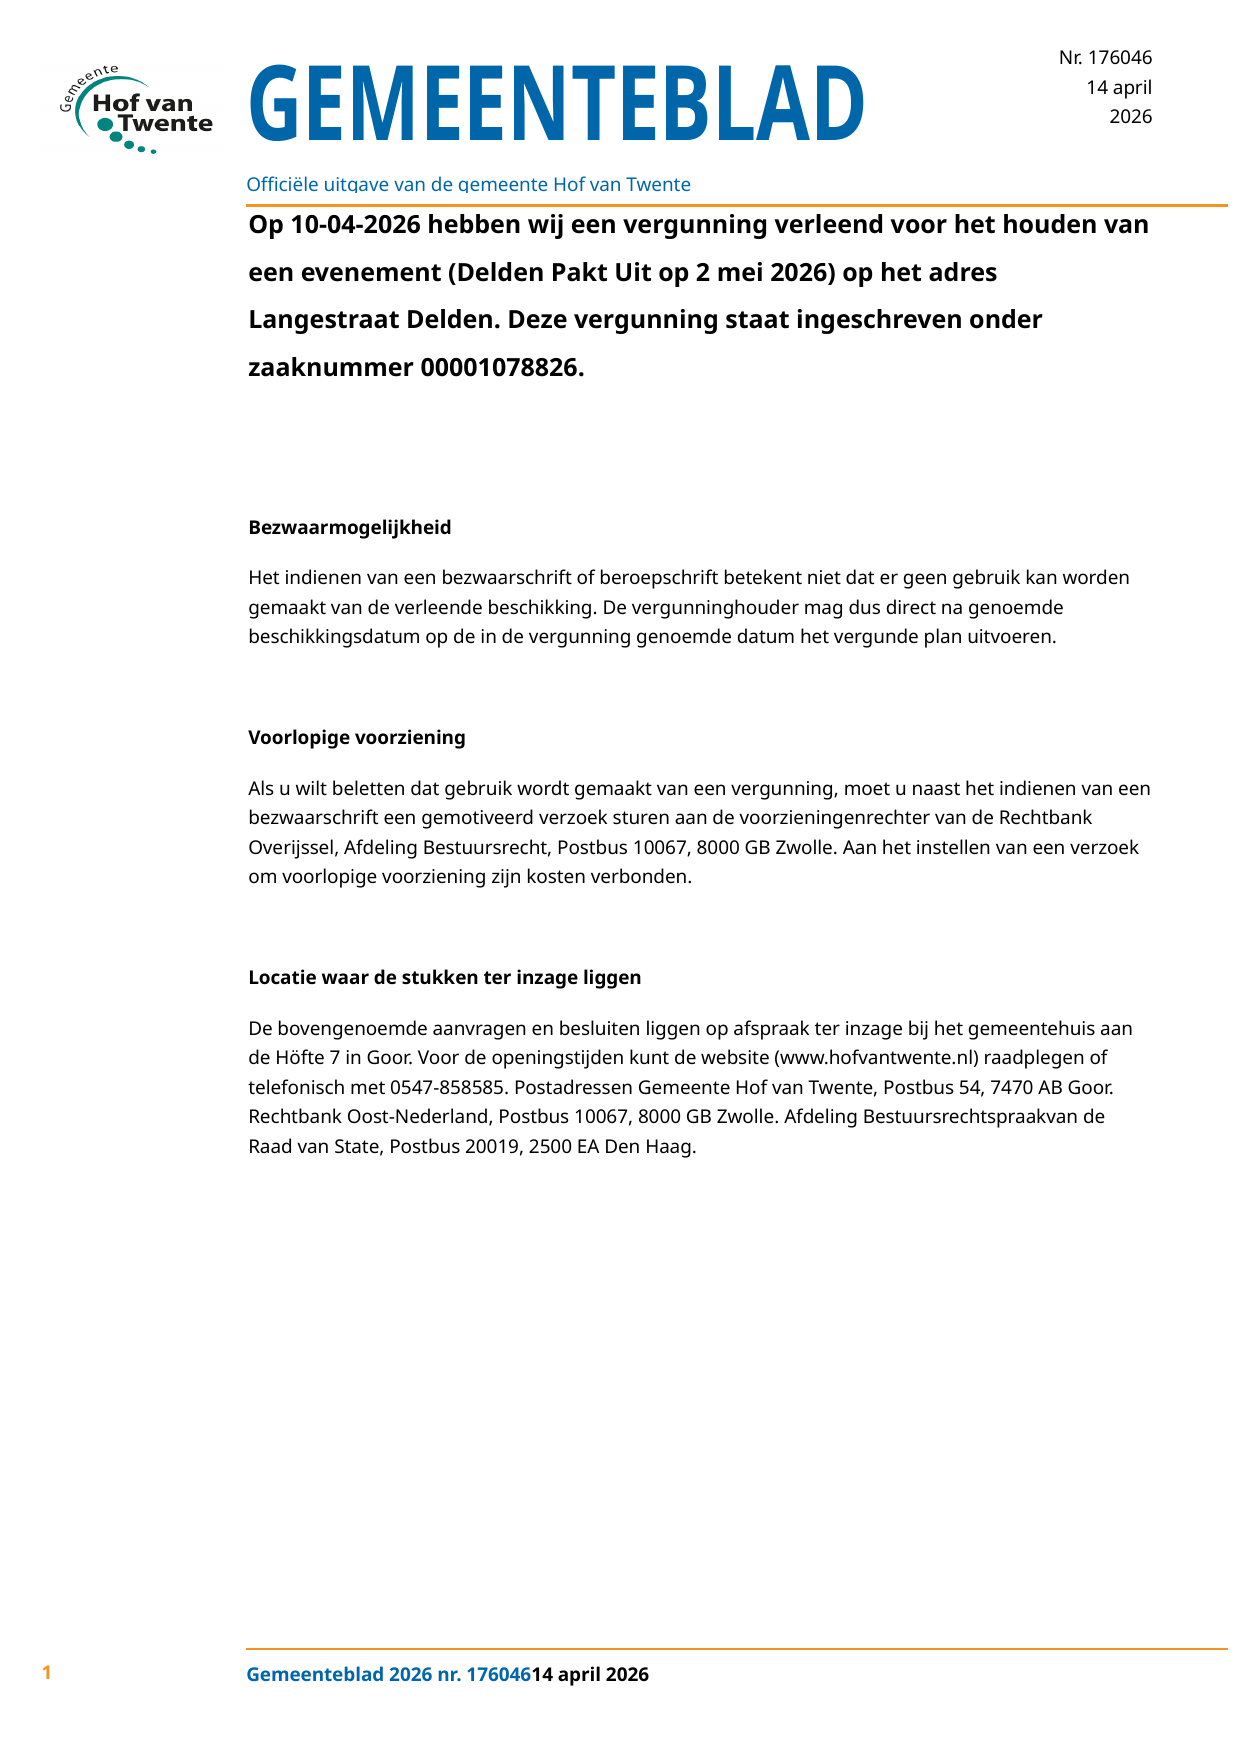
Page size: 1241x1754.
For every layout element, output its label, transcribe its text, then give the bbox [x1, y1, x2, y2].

text De bovengenoemde aanvragen en besluiten liggen op afspraak ter inzage bij het gemeentehuis aan de Höfte 7 in Goor. Voor de openingstijden kunt de website (www.hofvantwente.nl) raadplegen of telefonisch met 0547-858585. Postadressen Gemeente Hof van Twente, Postbus 54, 7470 AB Goor. Rechtbank Oost-Nederland, Postbus 10067, 8000 GB Zwolle. Afdeling Bestuursrechtspraakvan de Raad van State, Postbus 20019, 2500 EA Den Haag. [248, 1015, 1152, 1159]
text Het indienen van een bezwaarschrift of beroepschrift betekent niet dat er geen gebruik kan worden gemaakt van de verleende beschikking. De vergunninghouder mag dus direct na genoemde beschikkingsdatum op de in de vergunning genoemde datum het vergunde plan uitvoeren. [248, 564, 1152, 649]
text Locatie waar de stukken ter inzage liggen [248, 964, 1152, 990]
text Op 10-04-2026 hebben wij een vergunning verleend voor het houden van een evenement (Delden Pakt Uit op 2 mei 2026) op het adres Langestraat Delden. Deze vergunning staat ingeschreven onder zaaknummer 00001078826. [248, 207, 1152, 384]
text Voorlopige voorziening [248, 724, 1152, 750]
text Bezwaarmogelijkheid [248, 514, 1152, 540]
text Als u wilt beletten dat gebruik wordt gemaakt van een vergunning, moet u naast het indienen van een bezwaarschrift een gemotiveerd verzoek sturen aan de voorzieningenrechter van de Rechtbank Overijssel, Afdeling Bestuursrecht, Postbus 10067, 8000 GB Zwolle. Aan het instellen van een verzoek om voorlopige voorziening zijn kosten verbonden. [248, 775, 1152, 889]
picture [41, 47, 231, 172]
